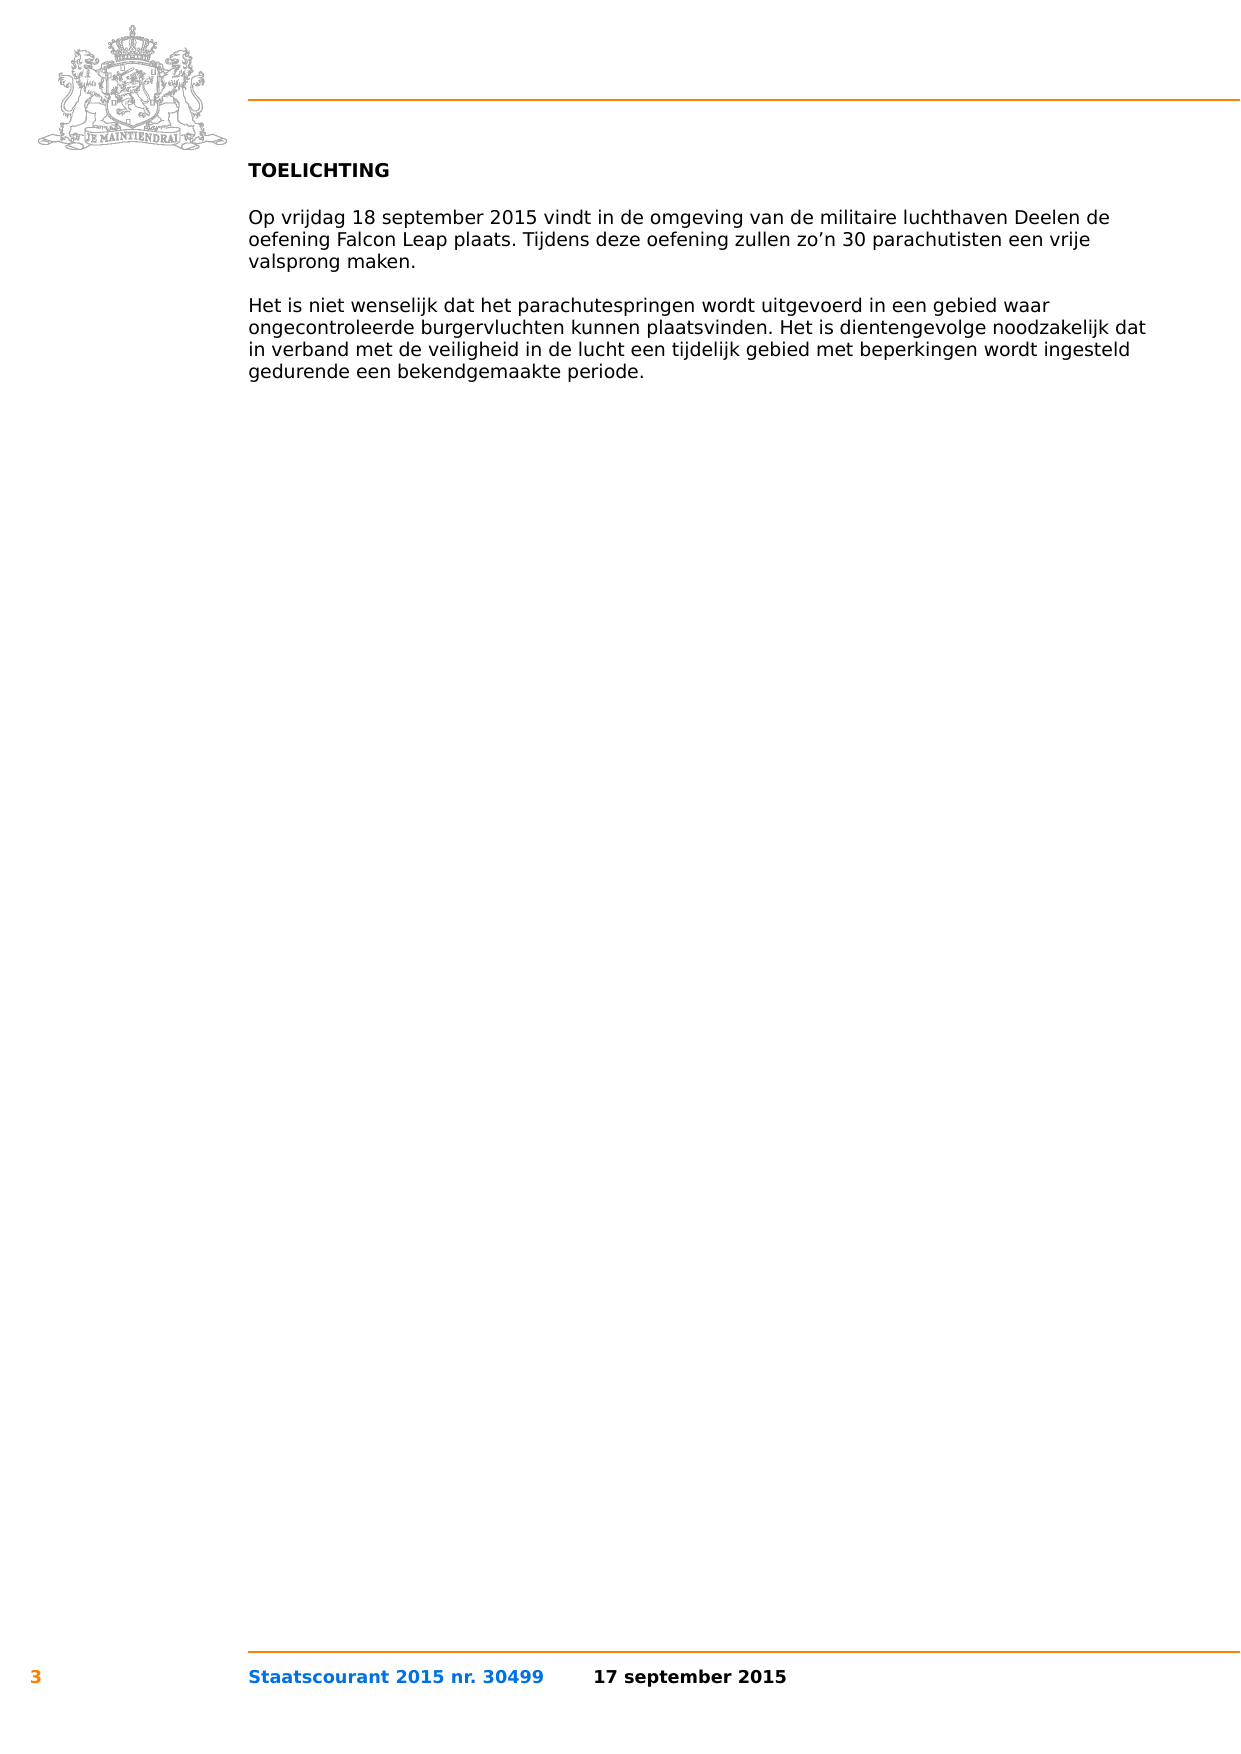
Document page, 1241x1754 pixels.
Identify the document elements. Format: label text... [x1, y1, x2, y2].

subtitle TOELICHTING [248, 160, 1163, 182]
text Het is niet wenselijk dat het parachutespringen wordt uitgevoerd in een gebied waar ongecontroleerde burgervluchten kunnen plaatsvinden. Het is dientengevolge noodzakelijk dat in verband met de veiligheid in de lucht een tijdelijk gebied met beperkingen wordt ingesteld gedurende een bekendgemaakte periode. [248, 295, 1163, 383]
picture [38, 25, 227, 150]
text Op vrijdag 18 september 2015 vindt in de omgeving van de militaire luchthaven Deelen de oefening Falcon Leap plaats. Tijdens deze oefening zullen zo’n 30 parachutisten een vrije valsprong maken. [248, 207, 1163, 273]
